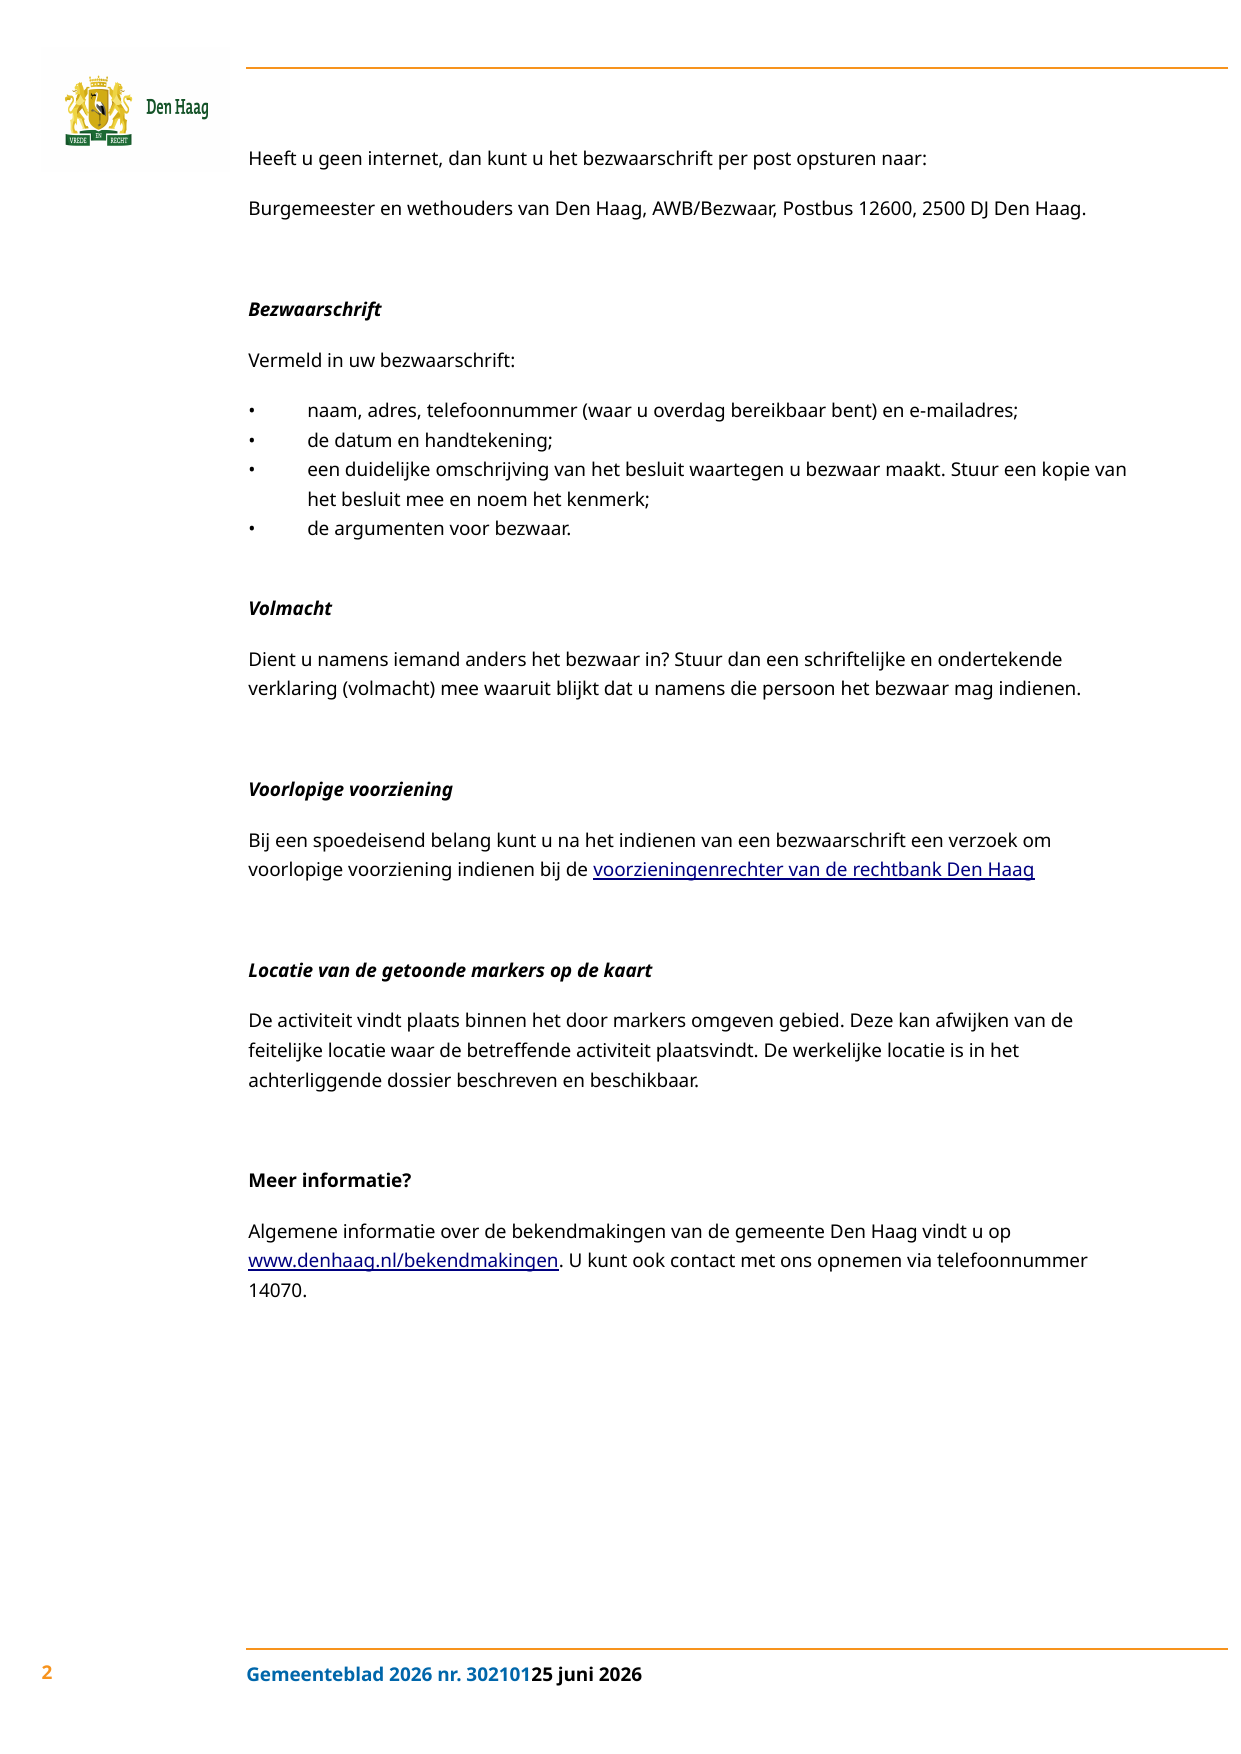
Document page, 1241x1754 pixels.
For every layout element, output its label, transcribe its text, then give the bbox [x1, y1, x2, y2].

text Volmacht [248, 596, 1152, 621]
text Algemene informatie over de bekendmakingen van de gemeente Den Haag vindt u op www.denhaag.nl/bekendmakingen. U kunt ook contact met ons opnemen via telefoonnummer 14070. [248, 1218, 1152, 1303]
text Burgemeester en wethouders van Den Haag, AWB/Bezwaar, Postbus 12600, 2500 DJ Den Haag. [248, 196, 1152, 221]
list naam, adres, telefoonnummer (waar u overdag bereikbaar bent) en e-mailadres; [248, 397, 1152, 423]
text Bezwaarschrift [248, 296, 1152, 322]
text Locatie van de getoonde markers op de kaart [248, 957, 1152, 983]
text Vermeld in uw bezwaarschrift: [248, 347, 1152, 373]
text Dient u namens iemand anders het bezwaar in? Stuur dan een schriftelijke en ondertekende verklaring (volmacht) mee waaruit blijkt dat u namens die persoon het bezwaar mag indienen. [248, 646, 1152, 701]
text Meer informatie? [248, 1168, 1152, 1193]
text De activiteit vindt plaats binnen het door markers omgeven gebied. Deze kan afwijken van de feitelijke locatie waar de betreffende activiteit plaatsvindt. De werkelijke locatie is in het achterliggende dossier beschreven en beschikbaar. [248, 1008, 1152, 1093]
text Heeft u geen internet, dan kunt u het bezwaarschrift per post opsturen naar: [248, 145, 1152, 171]
list de argumenten voor bezwaar. [248, 516, 1152, 541]
text Voorlopige voorziening [248, 776, 1152, 802]
list de datum en handtekening; [248, 427, 1152, 453]
picture [41, 47, 231, 172]
list een duidelijke omschrijving van het besluit waartegen u bezwaar maakt. Stuur een kopie van het besluit mee en noem het kenmerk; [248, 456, 1152, 512]
text Bij een spoedeisend belang kunt u na het indienen van een bezwaarschrift een verzoek om voorlopige voorziening indienen bij de voorzieningenrechter van de rechtbank Den Haag [248, 827, 1152, 882]
